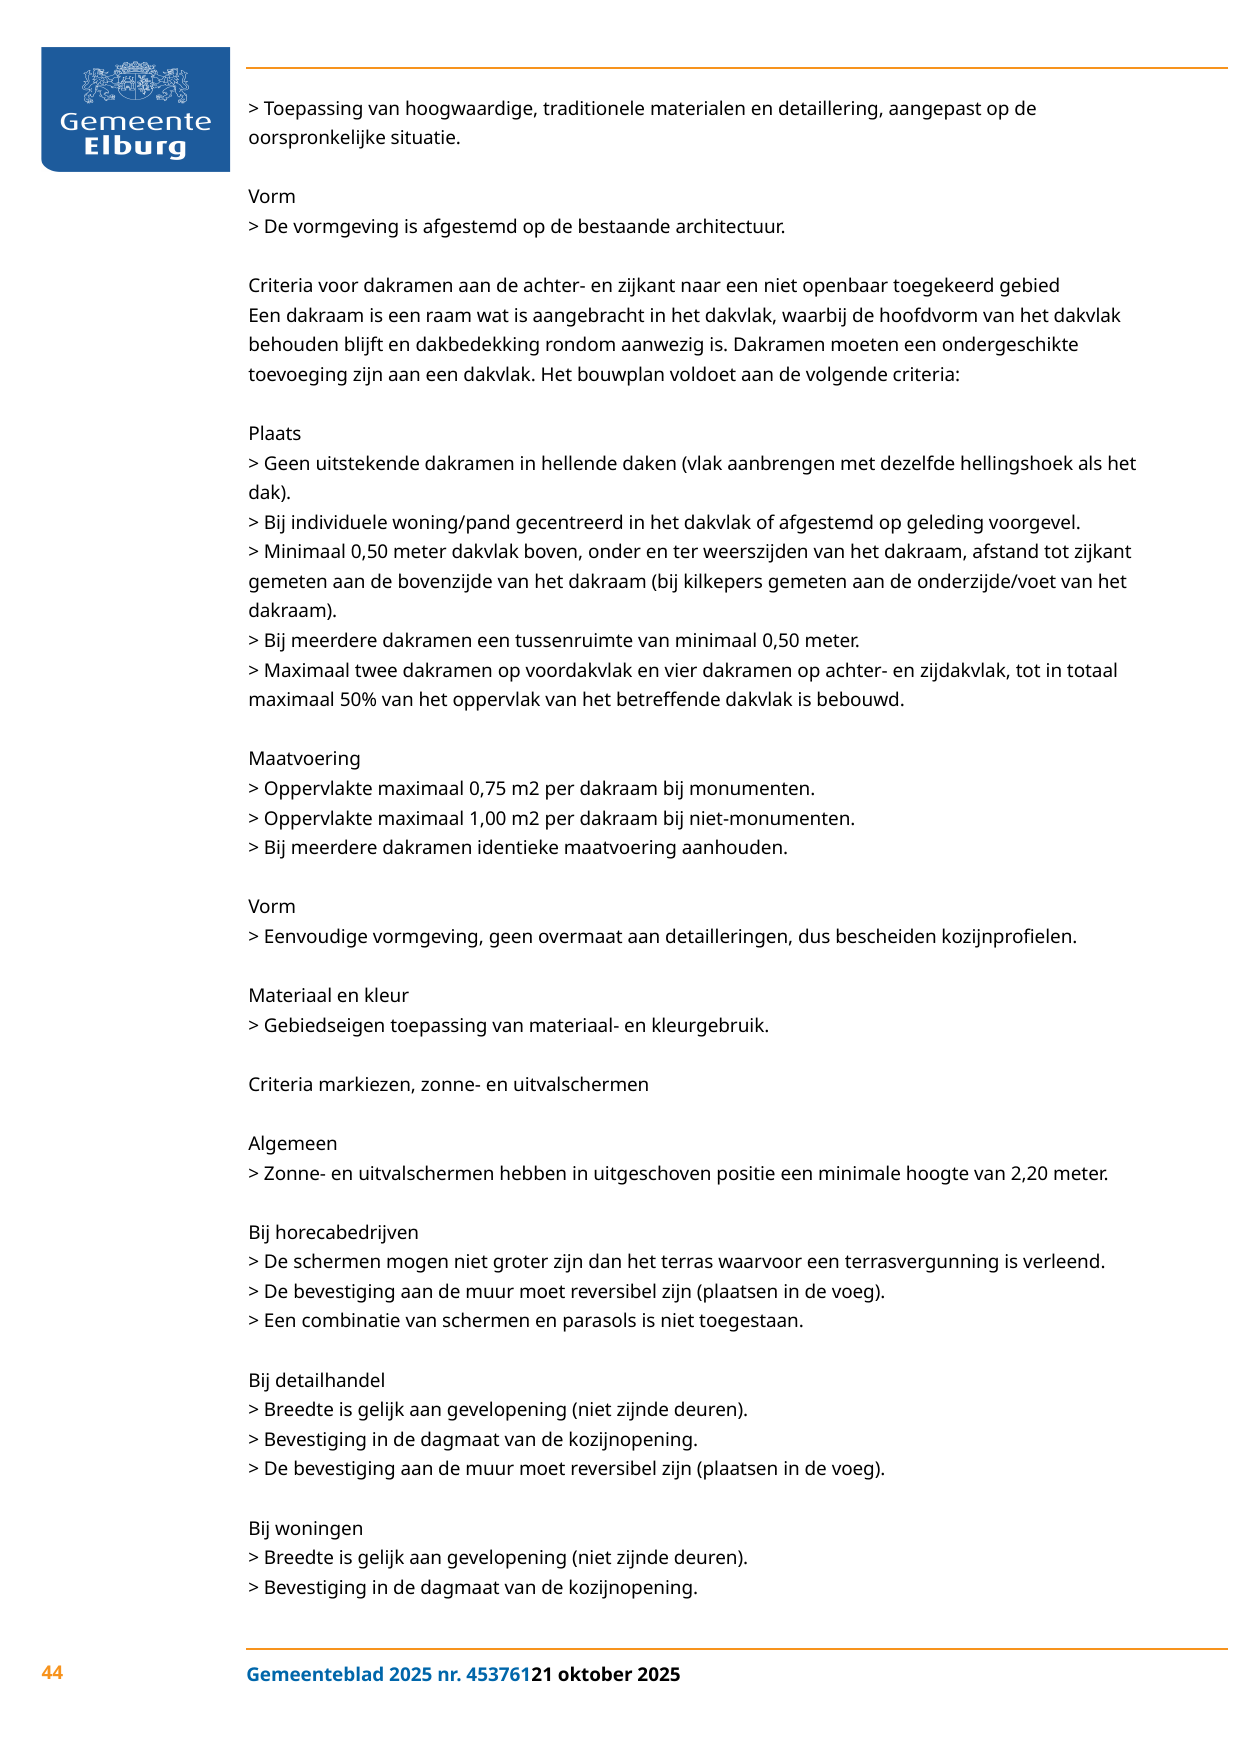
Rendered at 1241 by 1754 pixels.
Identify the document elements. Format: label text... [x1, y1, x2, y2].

text > Geen uitstekende dakramen in hellende daken (vlak aanbrengen met dezelfde hellingshoek als het dak). [248, 450, 1152, 505]
text oorspronkelijke situatie. [248, 124, 1152, 150]
text Maatvoering [248, 746, 1152, 771]
text Plaats [248, 420, 1152, 446]
picture [41, 47, 231, 172]
text > Toepassing van hoogwaardige, traditionele materialen en detaillering, aangepast op de [248, 95, 1152, 121]
text > De bevestiging aan de muur moet reversibel zijn (plaatsen in de voeg). [248, 1278, 1152, 1304]
text > De vormgeving is afgestemd op de bestaande architectuur. [248, 213, 1152, 239]
text > Bevestiging in de dagmaat van de kozijnopening. [248, 1574, 1152, 1600]
text > Bij meerdere dakramen identieke maatvoering aanhouden. [248, 834, 1152, 860]
text > Oppervlakte maximaal 0,75 m2 per dakraam bij monumenten. [248, 775, 1152, 801]
text > Minimaal 0,50 meter dakvlak boven, onder en ter weerszijden van het dakraam, afstand tot zijkant gemeten aan de bovenzijde van het dakraam (bij kilkepers gemeten aan de onderzijde/voet van het dakraam). [248, 538, 1152, 623]
text Een dakraam is een raam wat is aangebracht in het dakvlak, waarbij de hoofdvorm van het dakvlak behouden blijft en dakbedekking rondom aanwezig is. Dakramen moeten een ondergeschikte toevoeging zijn aan een dakvlak. Het bouwplan voldoet aan de volgende criteria: [248, 302, 1152, 387]
text Algemeen [248, 1130, 1152, 1156]
text > Bij meerdere dakramen een tussenruimte van minimaal 0,50 meter. [248, 627, 1152, 653]
text > Zonne- en uitvalschermen hebben in uitgeschoven positie een minimale hoogte van 2,20 meter. [248, 1160, 1152, 1186]
text > Maximaal twee dakramen op voordakvlak en vier dakramen op achter- en zijdakvlak, tot in totaal maximaal 50% van het oppervlak van het betreffende dakvlak is bebouwd. [248, 657, 1152, 712]
text > Bij individuele woning/pand gecentreerd in het dakvlak of afgestemd op geleding voorgevel. [248, 509, 1152, 535]
text Vorm [248, 183, 1152, 209]
text > Eenvoudige vormgeving, geen overmaat aan detailleringen, dus bescheiden kozijnprofielen. [248, 923, 1152, 949]
text > De bevestiging aan de muur moet reversibel zijn (plaatsen in de voeg). [248, 1456, 1152, 1481]
text > Een combinatie van schermen en parasols is niet toegestaan. [248, 1308, 1152, 1333]
text Criteria voor dakramen aan de achter- en zijkant naar een niet openbaar toegekeerd gebied [248, 272, 1152, 298]
text Criteria markiezen, zonne- en uitvalschermen [248, 1071, 1152, 1097]
text > Breedte is gelijk aan gevelopening (niet zijnde deuren). [248, 1396, 1152, 1422]
text Bij woningen [248, 1515, 1152, 1541]
text > Oppervlakte maximaal 1,00 m2 per dakraam bij niet-monumenten. [248, 805, 1152, 831]
text > Breedte is gelijk aan gevelopening (niet zijnde deuren). [248, 1544, 1152, 1570]
text > De schermen mogen niet groter zijn dan het terras waarvoor een terrasvergunning is verleend. [248, 1248, 1152, 1274]
text > Bevestiging in de dagmaat van de kozijnopening. [248, 1426, 1152, 1452]
text Materiaal en kleur [248, 982, 1152, 1008]
text > Gebiedseigen toepassing van materiaal- en kleurgebruik. [248, 1012, 1152, 1038]
text Vorm [248, 893, 1152, 919]
text Bij detailhandel [248, 1367, 1152, 1393]
text Bij horecabedrijven [248, 1219, 1152, 1245]
